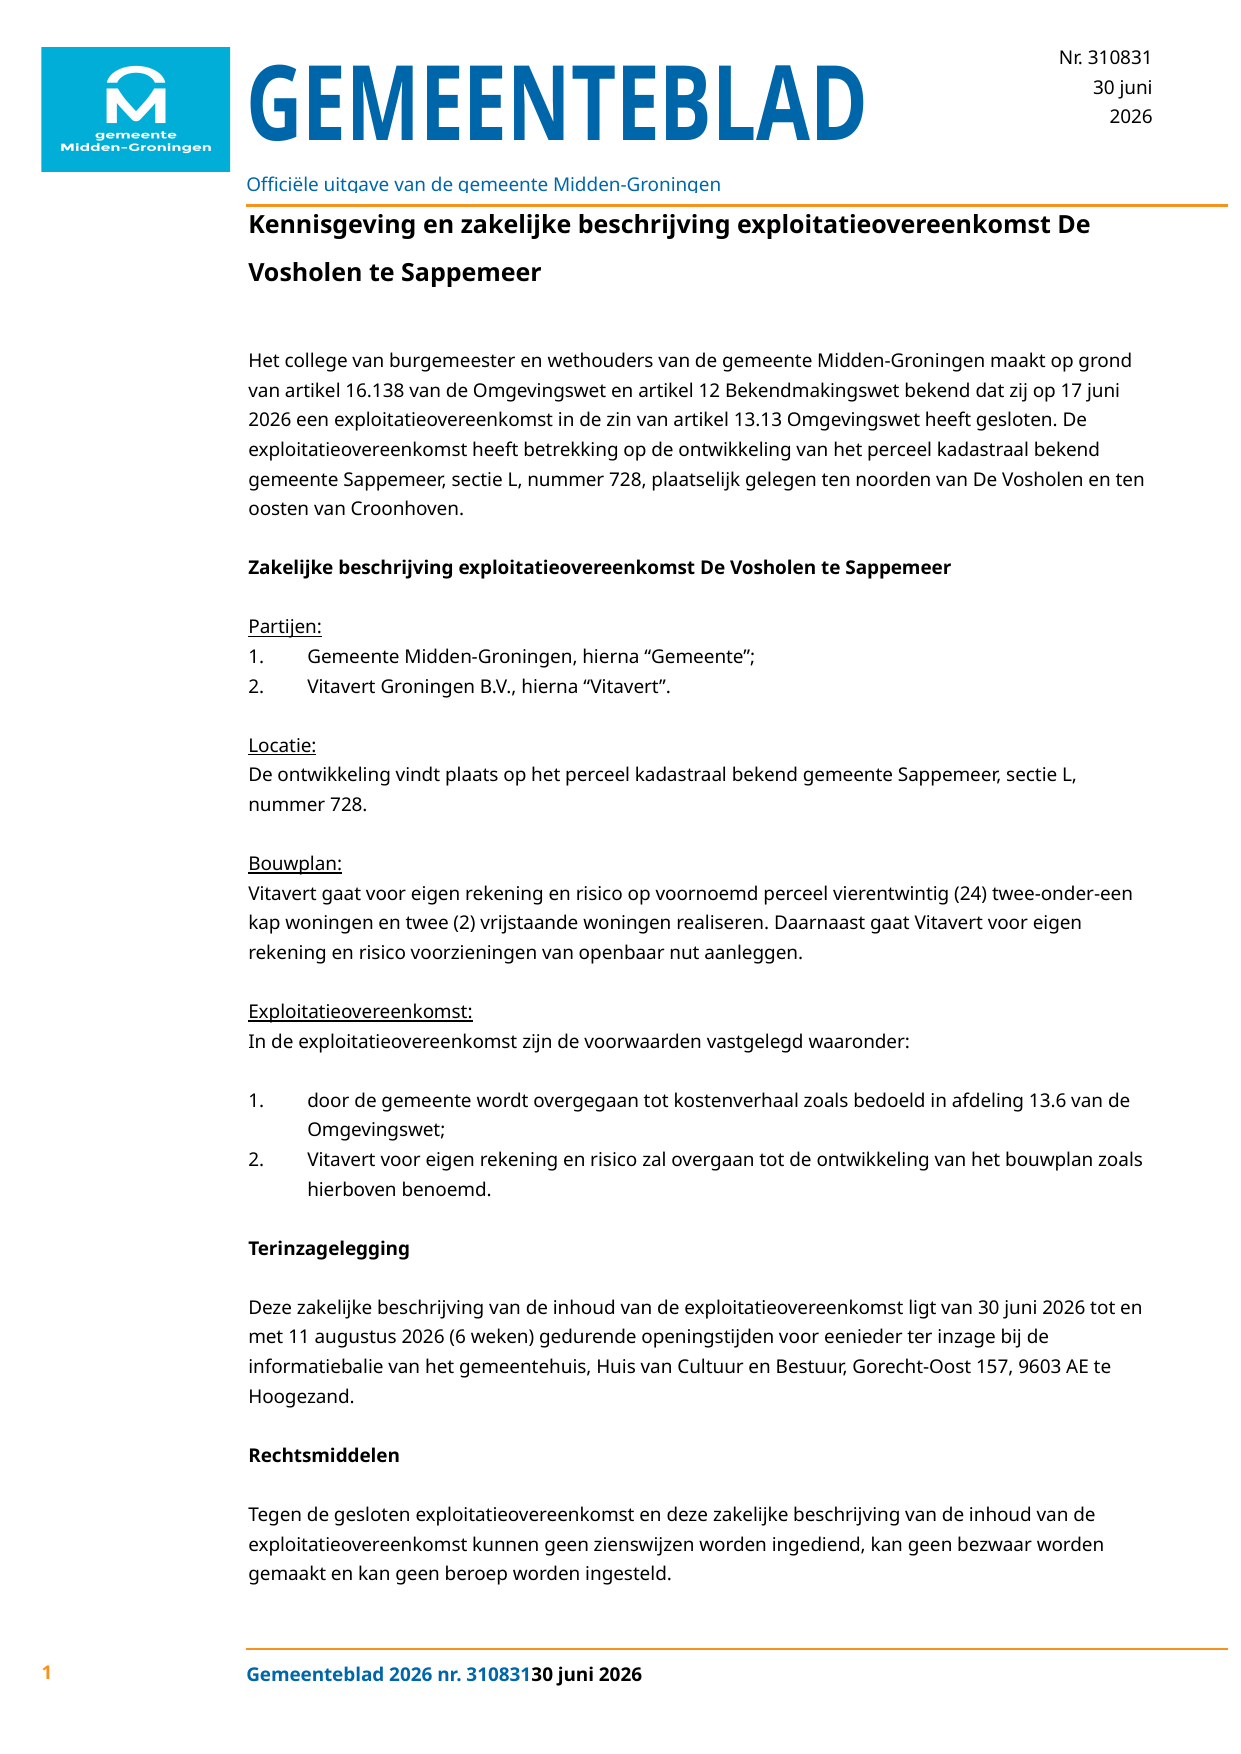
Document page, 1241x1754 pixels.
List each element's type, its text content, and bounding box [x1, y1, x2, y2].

text De ontwikkeling vindt plaats op het perceel kadastraal bekend gemeente Sappemeer, sectie L, nummer 728. [248, 762, 1152, 817]
list door de gemeente wordt overgegaan tot kostenverhaal zoals bedoeld in afdeling 13.6 van de Omgevingswet; [248, 1087, 1152, 1142]
list Vitavert voor eigen rekening en risico zal overgaan tot de ontwikkeling van het bouwplan zoals hierboven benoemd. [248, 1146, 1152, 1202]
text Deze zakelijke beschrijving van de inhoud van de exploitatieovereenkomst ligt van 30 juni 2026 tot en met 11 augustus 2026 (6 weken) gedurende openingstijden voor eenieder ter inzage bij de informatiebalie van het gemeentehuis, Huis van Cultuur en Bestuur, Gorecht-Oost 157, 9603 AE te Hoogezand. [248, 1294, 1152, 1409]
text Vitavert gaat voor eigen rekening en risico op voornoemd perceel vierentwintig (24) twee-onder-een kap woningen en twee (2) vrijstaande woningen realiseren. Daarnaast gaat Vitavert voor eigen rekening en risico voorzieningen van openbaar nut aanleggen. [248, 880, 1152, 965]
text Terinzagelegging [248, 1235, 1152, 1261]
text Tegen de gesloten exploitatieovereenkomst en deze zakelijke beschrijving van de inhoud van de exploitatieovereenkomst kunnen geen zienswijzen worden ingediend, kan geen bezwaar worden gemaakt en kan geen beroep worden ingesteld. [248, 1501, 1152, 1586]
text Het college van burgemeester en wethouders van de gemeente Midden-Groningen maakt op grond van artikel 16.138 van de Omgevingswet en artikel 12 Bekendmakingswet bekend dat zij op 17 juni 2026 een exploitatieovereenkomst in de zin van artikel 13.13 Omgevingswet heeft gesloten. De exploitatieovereenkomst heeft betrekking op de ontwikkeling van het perceel kadastraal bekend gemeente Sappemeer, sectie L, nummer 728, plaatselijk gelegen ten noorden van De Vosholen en ten oosten van Croonhoven. [248, 347, 1152, 521]
list Gemeente Midden-Groningen, hierna “Gemeente”; [248, 643, 1152, 669]
picture [107, 89, 165, 122]
picture [108, 66, 164, 82]
text Bouwplan: [248, 850, 1152, 876]
text Exploitatieovereenkomst: [248, 998, 1152, 1024]
text Kennisgeving en zakelijke beschrijving exploitatieovereenkomst De Vosholen te Sappemeer [248, 207, 1152, 288]
text Zakelijke beschrijving exploitatieovereenkomst De Vosholen te Sappemeer [248, 554, 1152, 580]
text In de exploitatieovereenkomst zijn de voorwaarden vastgelegd waaronder: [248, 1028, 1152, 1054]
text Partijen: [248, 614, 1152, 639]
text Locatie: [248, 732, 1152, 758]
text Rechtsmiddelen [248, 1442, 1152, 1468]
list Vitavert Groningen B.V., hierna “Vitavert”. [248, 673, 1152, 699]
picture [184, 146, 190, 153]
